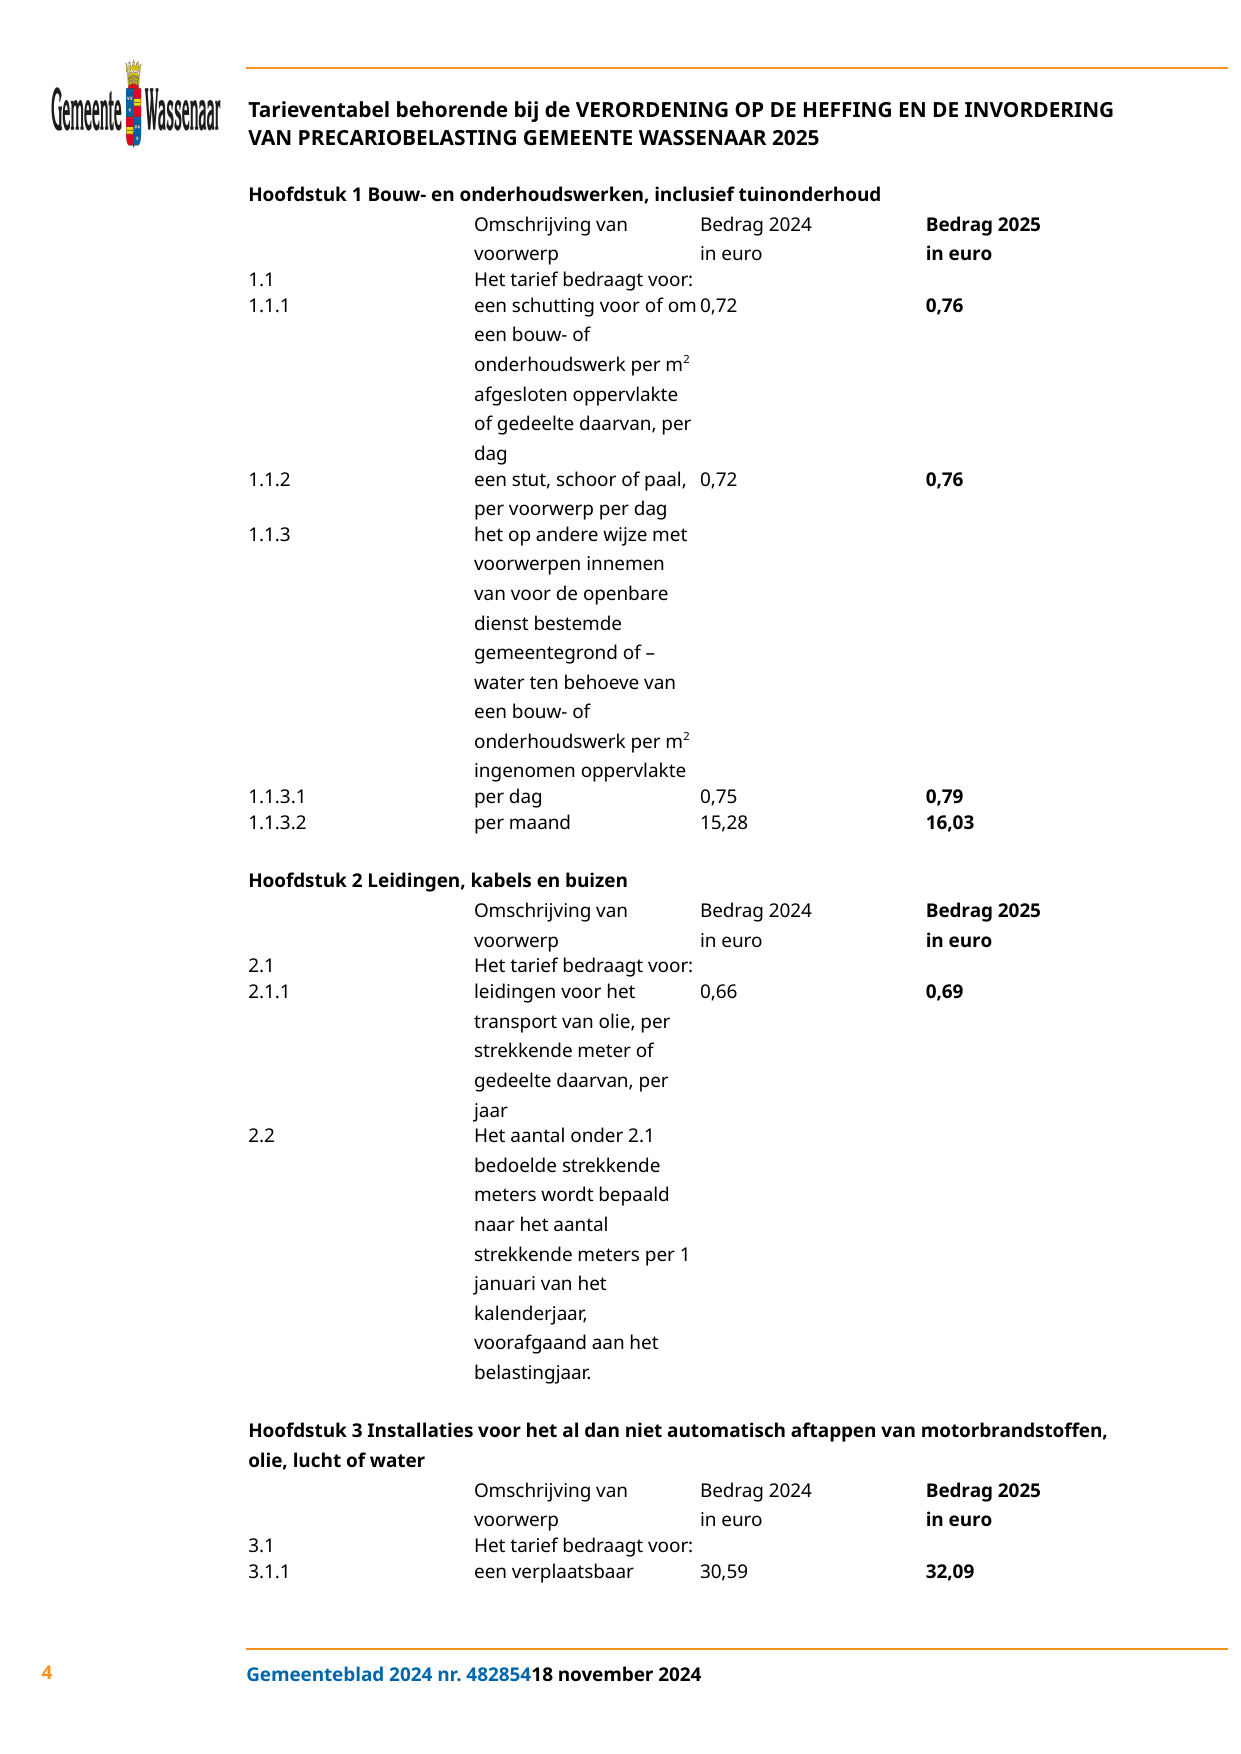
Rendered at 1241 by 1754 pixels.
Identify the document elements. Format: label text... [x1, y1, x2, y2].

table_cell 3.1.1 [248, 1558, 474, 1584]
table_cell 2.1 [248, 953, 474, 978]
table_cell Het aantal onder 2.1 bedoelde strekkende meters wordt bepaald naar het aantal strekkende meters per 1 januari van het kalenderjaar, voorafgaand aan het belastingjaar. [474, 1123, 700, 1385]
table_cell [700, 521, 926, 783]
table_cell het op andere wijze met voorwerpen innemen van voor de openbare dienst bestemde gemeentegrond of –water ten behoeve van een bouw- of onderhoudswerk per m2 ingenomen oppervlakte [474, 521, 700, 783]
table_cell 0,76 [926, 466, 1152, 521]
table_cell [700, 1123, 926, 1385]
table_cell 0,75 [700, 784, 926, 809]
table_cell 32,09 [926, 1558, 1152, 1584]
table_header Bedrag 2024 in euro [700, 1477, 926, 1532]
text Tarieventabel behorende bij de VERORDENING OP DE HEFFING EN DE INVORDERING VAN PRECARIOBELASTING GEMEENTE WASSENAAR 2025 [248, 95, 1152, 152]
table_cell een schutting voor of om een bouw- of onderhoudswerk per m2 afgesloten oppervlakte of gedeelte daarvan, per dag [474, 292, 700, 466]
table_header Omschrijving van voorwerp [474, 898, 700, 953]
table_cell [926, 1532, 1152, 1558]
table_cell 3.1 [248, 1532, 474, 1558]
table_header Omschrijving van voorwerp [474, 211, 700, 266]
table_cell per dag [474, 784, 700, 809]
text Hoofdstuk 2 Leidingen, kabels en buizen [248, 868, 1152, 893]
table_cell 2.1.1 [248, 979, 474, 1122]
table_cell [700, 266, 926, 292]
table_cell 1.1.3.1 [248, 784, 474, 809]
table_cell 1.1.1 [248, 292, 474, 466]
table_cell 2.2 [248, 1123, 474, 1385]
table_cell [926, 1123, 1152, 1385]
table_header Bedrag 2025 in euro [926, 211, 1152, 266]
picture [41, 47, 231, 172]
table_cell [700, 1532, 926, 1558]
text Hoofdstuk 1 Bouw- en onderhoudswerken, inclusief tuinonderhoud [248, 181, 1152, 207]
table_header [248, 898, 474, 953]
table_cell 0,72 [700, 292, 926, 466]
table_cell [926, 521, 1152, 783]
table_cell Het tarief bedraagt voor: [474, 266, 700, 292]
table_cell per maand [474, 809, 700, 835]
text Hoofdstuk 3 Installaties voor het al dan niet automatisch aftappen van motorbrandstoffen, olie, lucht of water [248, 1418, 1152, 1473]
table_header Bedrag 2025 in euro [926, 898, 1152, 953]
table_cell [926, 266, 1152, 292]
table_cell 0,72 [700, 466, 926, 521]
table_cell Het tarief bedraagt voor: [474, 953, 700, 978]
table_cell 15,28 [700, 809, 926, 835]
table_cell 1.1.3 [248, 521, 474, 783]
table_cell een stut, schoor of paal, per voorwerp per dag [474, 466, 700, 521]
table_cell 1.1.2 [248, 466, 474, 521]
table_cell een verplaatsbaar [474, 1558, 700, 1584]
table_cell 1.1.3.2 [248, 809, 474, 835]
table_cell 0,76 [926, 292, 1152, 466]
table_header Omschrijving van voorwerp [474, 1477, 700, 1532]
table_cell [926, 953, 1152, 978]
table_cell 30,59 [700, 1558, 926, 1584]
table_header Bedrag 2024 in euro [700, 211, 926, 266]
table_cell [700, 953, 926, 978]
table_cell 0,69 [926, 979, 1152, 1122]
table_cell Het tarief bedraagt voor: [474, 1532, 700, 1558]
table_header Bedrag 2024 in euro [700, 898, 926, 953]
table_header Bedrag 2025 in euro [926, 1477, 1152, 1532]
table_cell 1.1 [248, 266, 474, 292]
table_cell 16,03 [926, 809, 1152, 835]
table_header [248, 1477, 474, 1532]
table_cell 0,66 [700, 979, 926, 1122]
table_cell 0,79 [926, 784, 1152, 809]
table_header [248, 211, 474, 266]
table_cell leidingen voor het transport van olie, per strekkende meter of gedeelte daarvan, per jaar [474, 979, 700, 1122]
